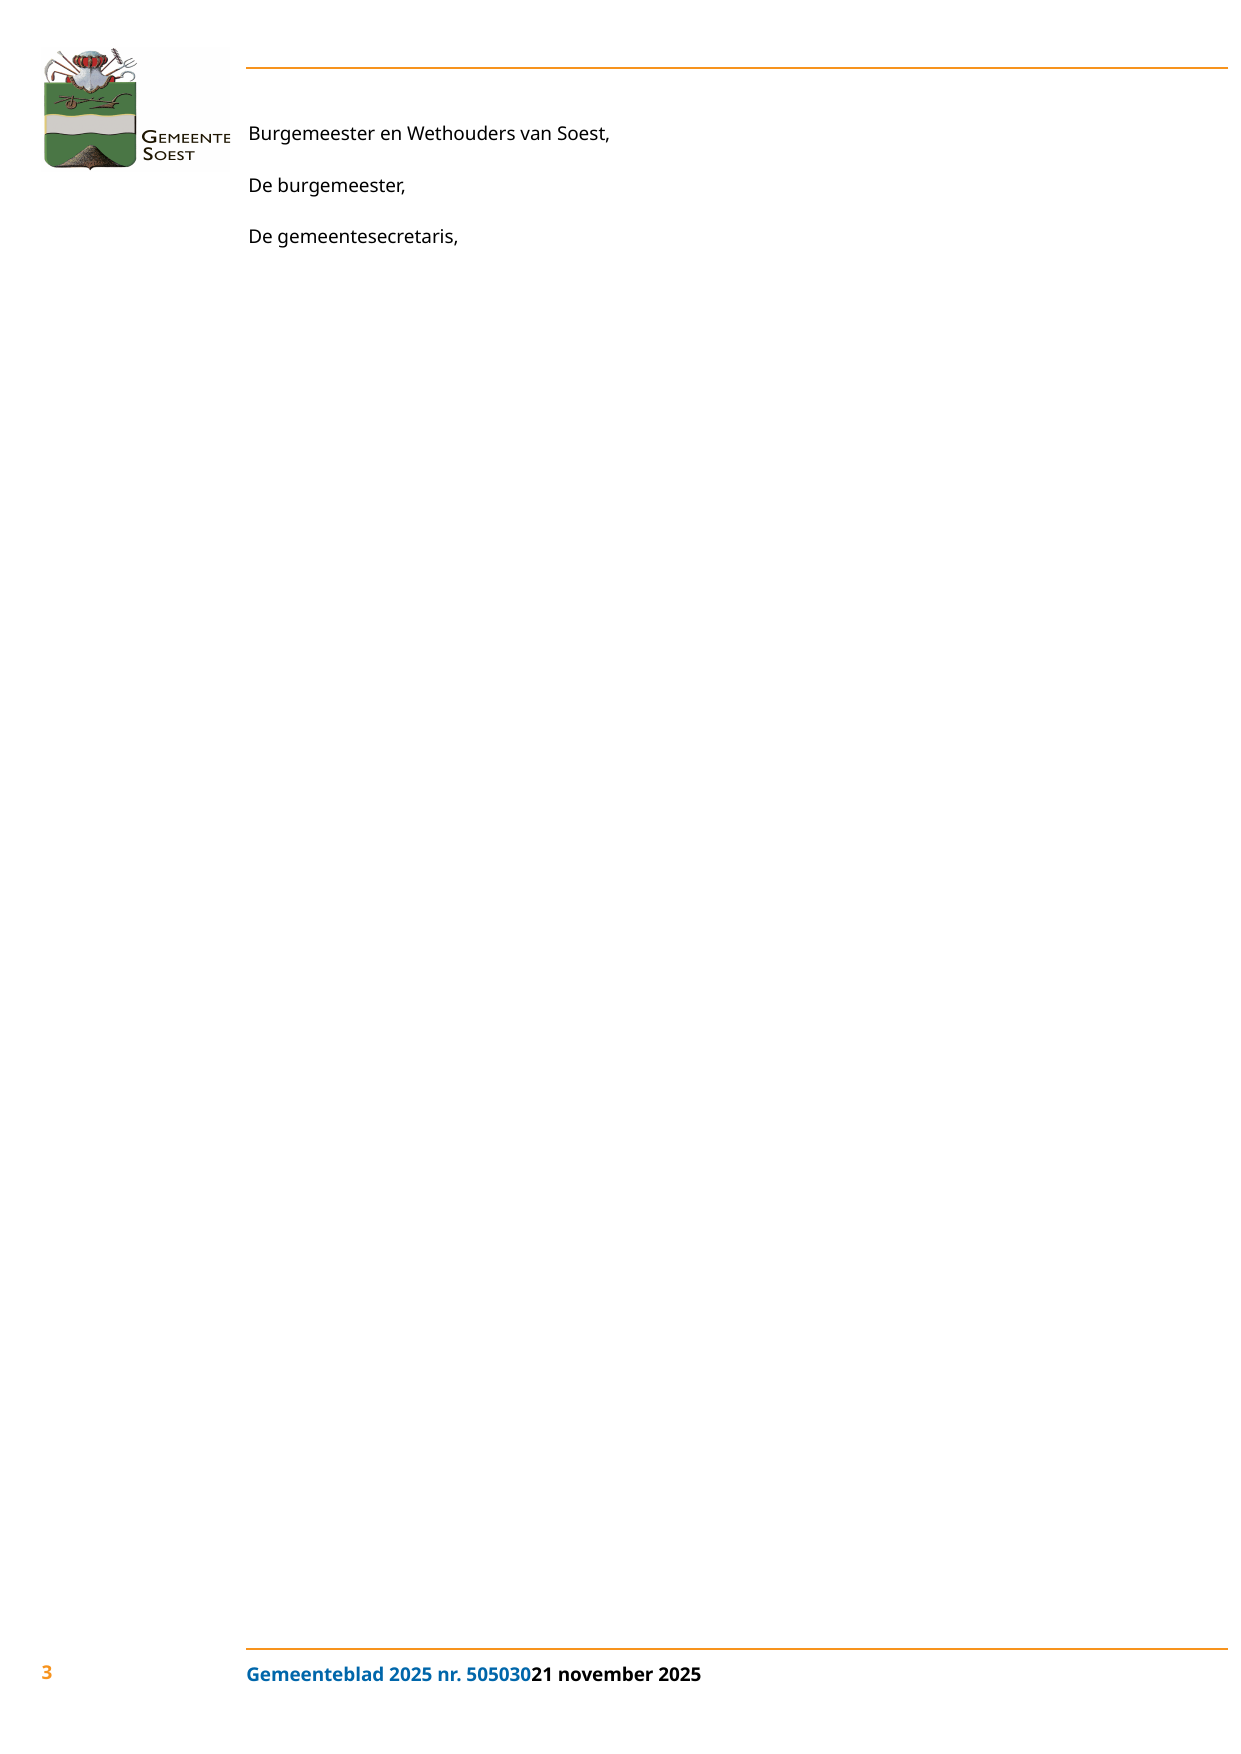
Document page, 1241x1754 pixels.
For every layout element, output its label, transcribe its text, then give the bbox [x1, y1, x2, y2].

text De gemeentesecretaris, [248, 223, 1152, 249]
text Burgemeester en Wethouders van Soest, [248, 121, 1152, 146]
picture [41, 47, 231, 172]
text De burgemeester, [248, 172, 1152, 198]
